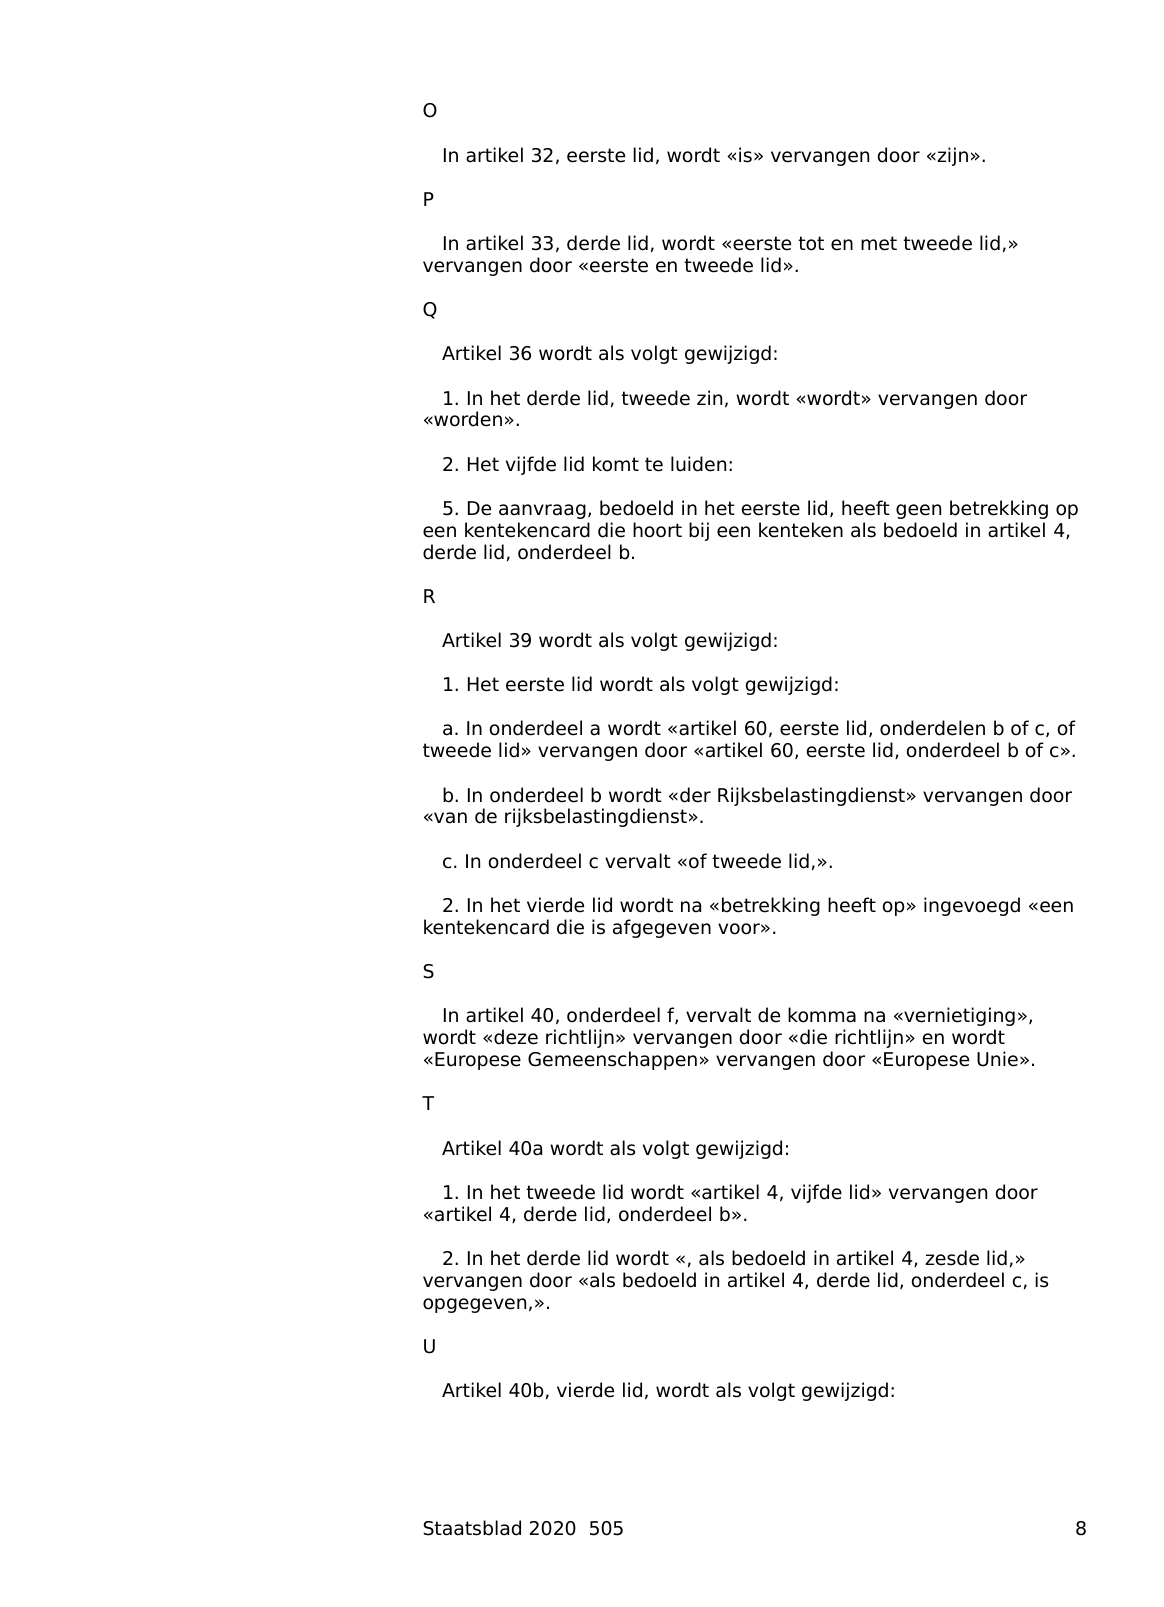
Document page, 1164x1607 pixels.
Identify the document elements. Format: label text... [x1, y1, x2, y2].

text a. In onderdeel a wordt «artikel 60, eerste lid, onderdelen b of c, of tweede lid» vervangen door «artikel 60, eerste lid, onderdeel b of c». [422, 718, 1087, 762]
text 1. In het tweede lid wordt «artikel 4, vijfde lid» vervangen door «artikel 4, derde lid, onderdeel b». [422, 1182, 1087, 1226]
text c. In onderdeel c vervalt «of tweede lid,». [422, 851, 1087, 873]
text S [422, 961, 1087, 983]
text P [422, 189, 1087, 211]
text 2. In het vierde lid wordt na «betrekking heeft op» ingevoegd «een kentekencard die is afgegeven voor». [422, 895, 1087, 939]
text b. In onderdeel b wordt «der Rijksbelastingdienst» vervangen door «van de rijksbelastingdienst». [422, 784, 1087, 828]
text 2. In het derde lid wordt «, als bedoeld in artikel 4, zesde lid,» vervangen door «als bedoeld in artikel 4, derde lid, onderdeel c, is opgegeven,». [422, 1248, 1087, 1314]
text U [422, 1336, 1087, 1358]
text In artikel 33, derde lid, wordt «eerste tot en met tweede lid,» vervangen door «eerste en tweede lid». [422, 233, 1087, 277]
text 1. In het derde lid, tweede zin, wordt «wordt» vervangen door «worden». [422, 387, 1087, 431]
text 5. De aanvraag, bedoeld in het eerste lid, heeft geen betrekking op een kentekencard die hoort bij een kenteken als bedoeld in artikel 4, derde lid, onderdeel b. [422, 498, 1087, 564]
text R [422, 586, 1087, 608]
text Artikel 36 wordt als volgt gewijzigd: [422, 343, 1087, 365]
text 2. Het vijfde lid komt te luiden: [422, 453, 1087, 476]
text In artikel 32, eerste lid, wordt «is» vervangen door «zijn». [422, 144, 1087, 167]
text T [422, 1093, 1087, 1115]
text Artikel 39 wordt als volgt gewijzigd: [422, 630, 1087, 652]
text O [422, 100, 1087, 122]
text 1. Het eerste lid wordt als volgt gewijzigd: [422, 674, 1087, 696]
text Q [422, 299, 1087, 321]
text Artikel 40b, vierde lid, wordt als volgt gewijzigd: [422, 1380, 1087, 1402]
text In artikel 40, onderdeel f, vervalt de komma na «vernietiging», wordt «deze richtlijn» vervangen door «die richtlijn» en wordt «Europese Gemeenschappen» vervangen door «Europese Unie». [422, 1005, 1087, 1071]
text Artikel 40a wordt als volgt gewijzigd: [422, 1137, 1087, 1159]
